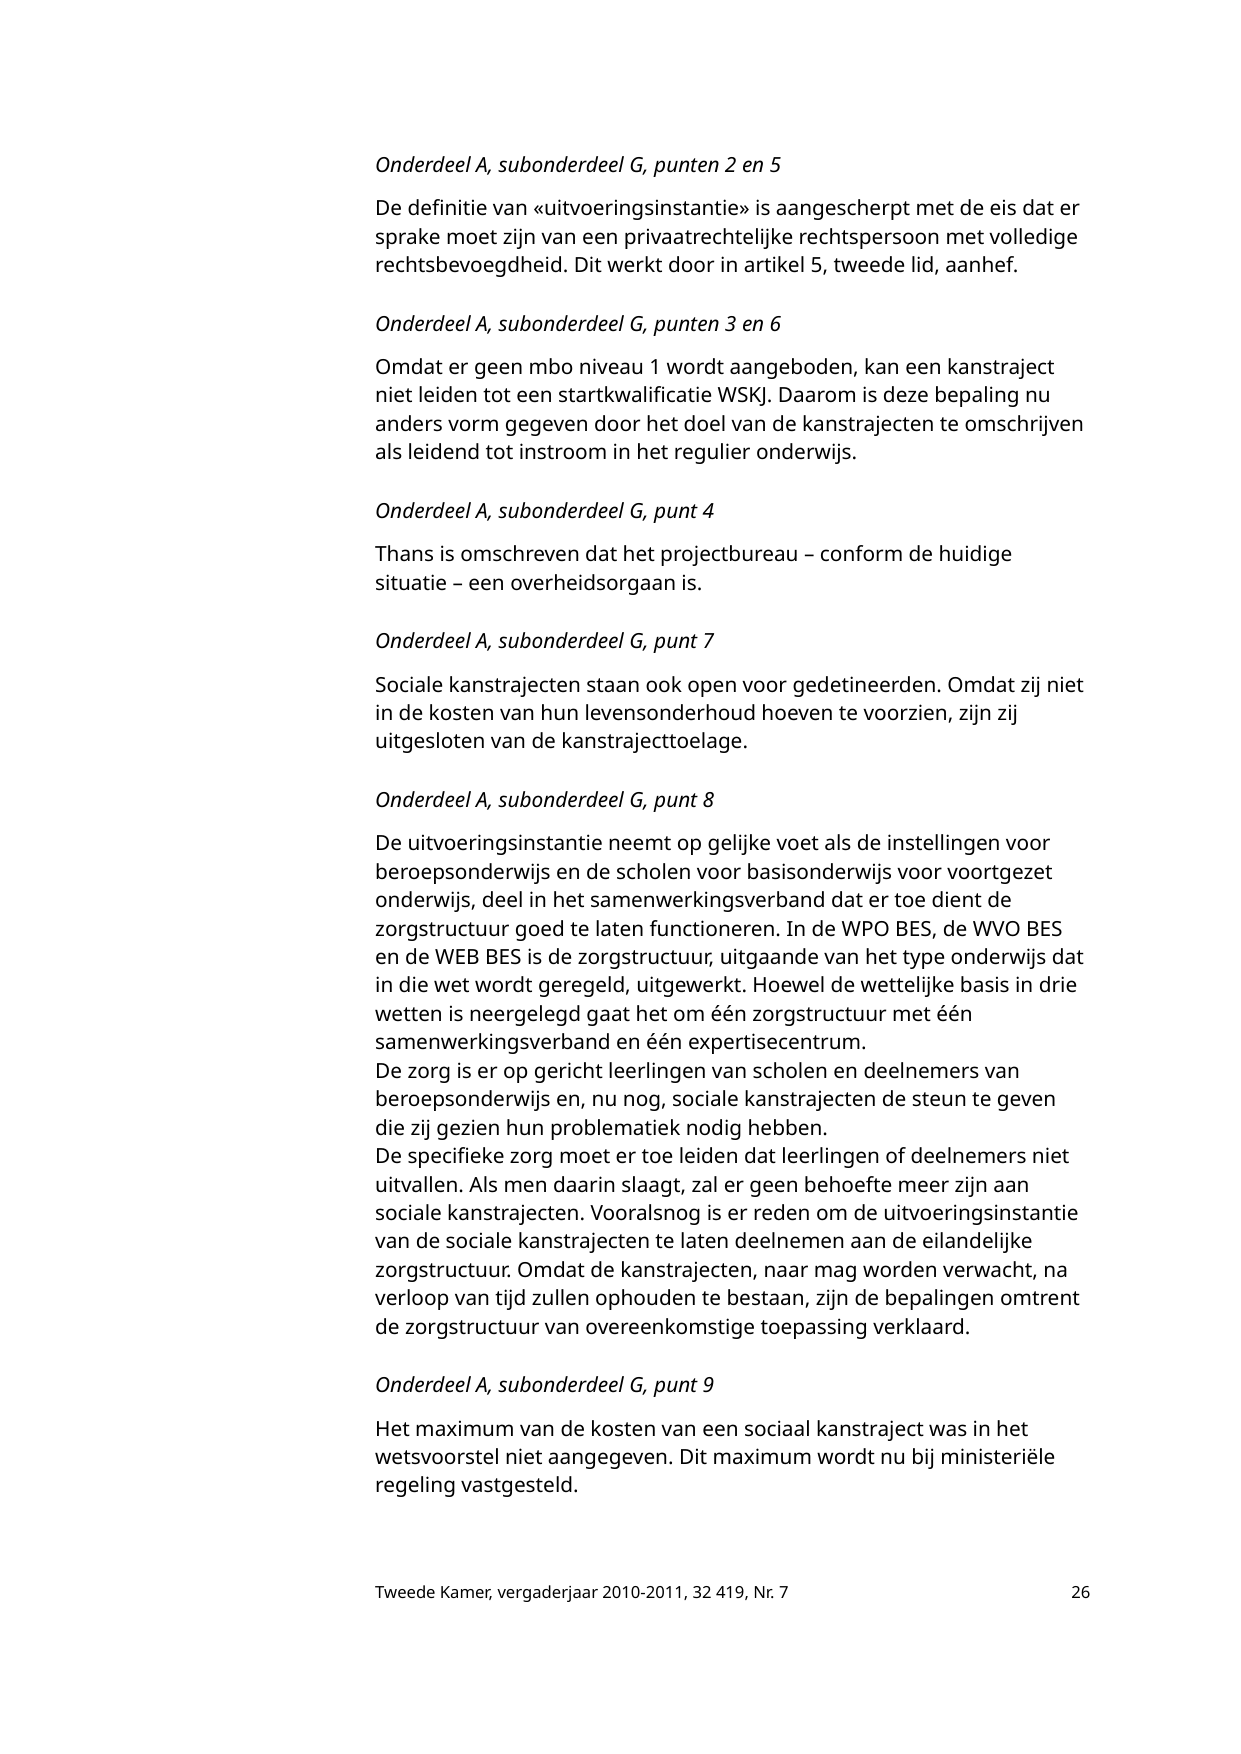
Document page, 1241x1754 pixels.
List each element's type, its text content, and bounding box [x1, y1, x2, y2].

text Sociale kanstrajecten staan ook open voor gedetineerden. Omdat zij niet in de kosten van hun levensonderhoud hoeven te voorzien, zijn zij uitgesloten van de kanstrajecttoelage. [375, 670, 1090, 755]
text De uitvoeringsinstantie neemt op gelijke voet als de instellingen voor beroepsonderwijs en de scholen voor basisonderwijs voor voortgezet onderwijs, deel in het samenwerkingsverband dat er toe dient de zorgstructuur goed te laten functioneren. In de WPO BES, de WVO BES en de WEB BES is de zorgstructuur, uitgaande van het type onderwijs dat in die wet wordt geregeld, uitgewerkt. Hoewel de wettelijke basis in drie wetten is neergelegd gaat het om één zorgstructuur met één samenwerkingsverband en één expertisecentrum. [375, 828, 1090, 1056]
text Onderdeel A, subonderdeel G, punt 8 [375, 785, 1090, 813]
text De zorg is er op gericht leerlingen van scholen en deelnemers van beroepsonderwijs en, nu nog, sociale kanstrajecten de steun te geven die zij gezien hun problematiek nodig hebben. [375, 1056, 1090, 1141]
text Het maximum van de kosten van een sociaal kanstraject was in het wetsvoorstel niet aangegeven. Dit maximum wordt nu bij ministeriële regeling vastgesteld. [375, 1414, 1090, 1499]
text Onderdeel A, subonderdeel G, punten 2 en 5 [375, 150, 1090, 178]
text Onderdeel A, subonderdeel G, punt 7 [375, 626, 1090, 655]
text Onderdeel A, subonderdeel G, punt 4 [375, 496, 1090, 524]
text Thans is omschreven dat het projectbureau – conform de huidige situatie – een overheidsorgaan is. [375, 539, 1090, 596]
text Omdat er geen mbo niveau 1 wordt aangeboden, kan een kanstraject niet leiden tot een startkwalificatie WSKJ. Daarom is deze bepaling nu anders vorm gegeven door het doel van de kanstrajecten te omschrijven als leidend tot instroom in het regulier onderwijs. [375, 352, 1090, 466]
text De specifieke zorg moet er toe leiden dat leerlingen of deelnemers niet uitvallen. Als men daarin slaagt, zal er geen behoefte meer zijn aan sociale kanstrajecten. Vooralsnog is er reden om de uitvoeringsinstantie van de sociale kanstrajecten te laten deelnemen aan de eilandelijke zorgstructuur. Omdat de kanstrajecten, naar mag worden verwacht, na verloop van tijd zullen ophouden te bestaan, zijn de bepalingen omtrent de zorgstructuur van overeenkomstige toepassing verklaard. [375, 1141, 1090, 1340]
text Onderdeel A, subonderdeel G, punt 9 [375, 1370, 1090, 1399]
text De definitie van «uitvoeringsinstantie» is aangescherpt met de eis dat er sprake moet zijn van een privaatrechtelijke rechtspersoon met volledige rechtsbevoegdheid. Dit werkt door in artikel 5, tweede lid, aanhef. [375, 193, 1090, 279]
text Onderdeel A, subonderdeel G, punten 3 en 6 [375, 309, 1090, 337]
